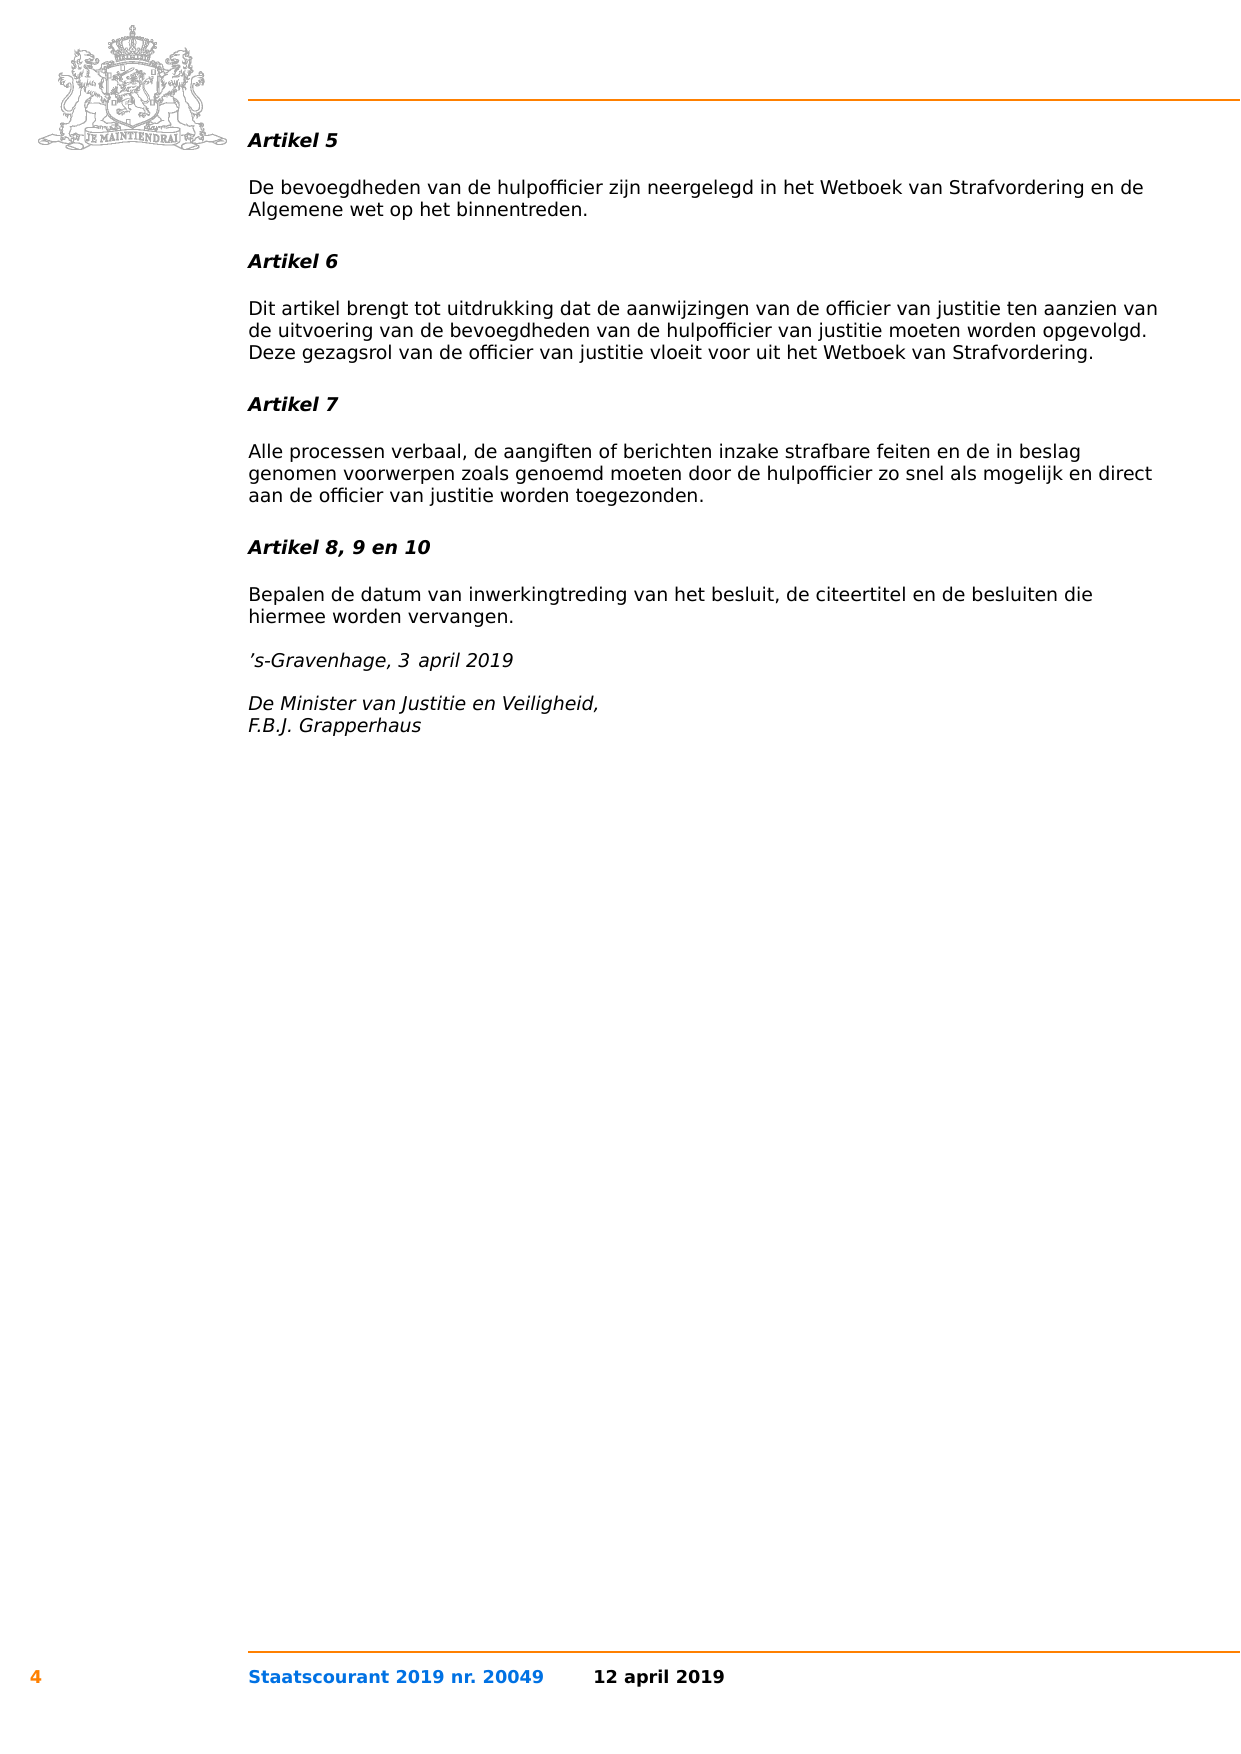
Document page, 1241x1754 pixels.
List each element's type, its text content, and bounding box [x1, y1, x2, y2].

text Dit artikel brengt tot uitdrukking dat de aanwijzingen van de officier van justitie ten aanzien van de uitvoering van de bevoegdheden van de hulpofficier van justitie moeten worden opgevolgd. Deze gezagsrol van de officier van justitie vloeit voor uit het Wetboek van Strafvordering. [248, 298, 1163, 364]
picture [38, 25, 227, 150]
text De Minister van Justitie en Veiligheid, F.B.J. Grapperhaus [248, 693, 1163, 737]
text Bepalen de datum van inwerkingtreding van het besluit, de citeertitel en de besluiten die hiermee worden vervangen. [248, 584, 1163, 628]
subtitle Artikel 5 [248, 130, 1163, 152]
subtitle Artikel 6 [248, 251, 1163, 273]
subtitle Artikel 8, 9 en 10 [248, 537, 1163, 559]
text ’s-Gravenhage, 3 april 2019 [248, 649, 1163, 671]
text Alle processen verbaal, de aangiften of berichten inzake strafbare feiten en de in beslag genomen voorwerpen zoals genoemd moeten door de hulpofficier zo snel als mogelijk en direct aan de officier van justitie worden toegezonden. [248, 441, 1163, 507]
subtitle Artikel 7 [248, 394, 1163, 416]
text De bevoegdheden van de hulpofficier zijn neergelegd in het Wetboek van Strafvordering en de Algemene wet op het binnentreden. [248, 177, 1163, 221]
